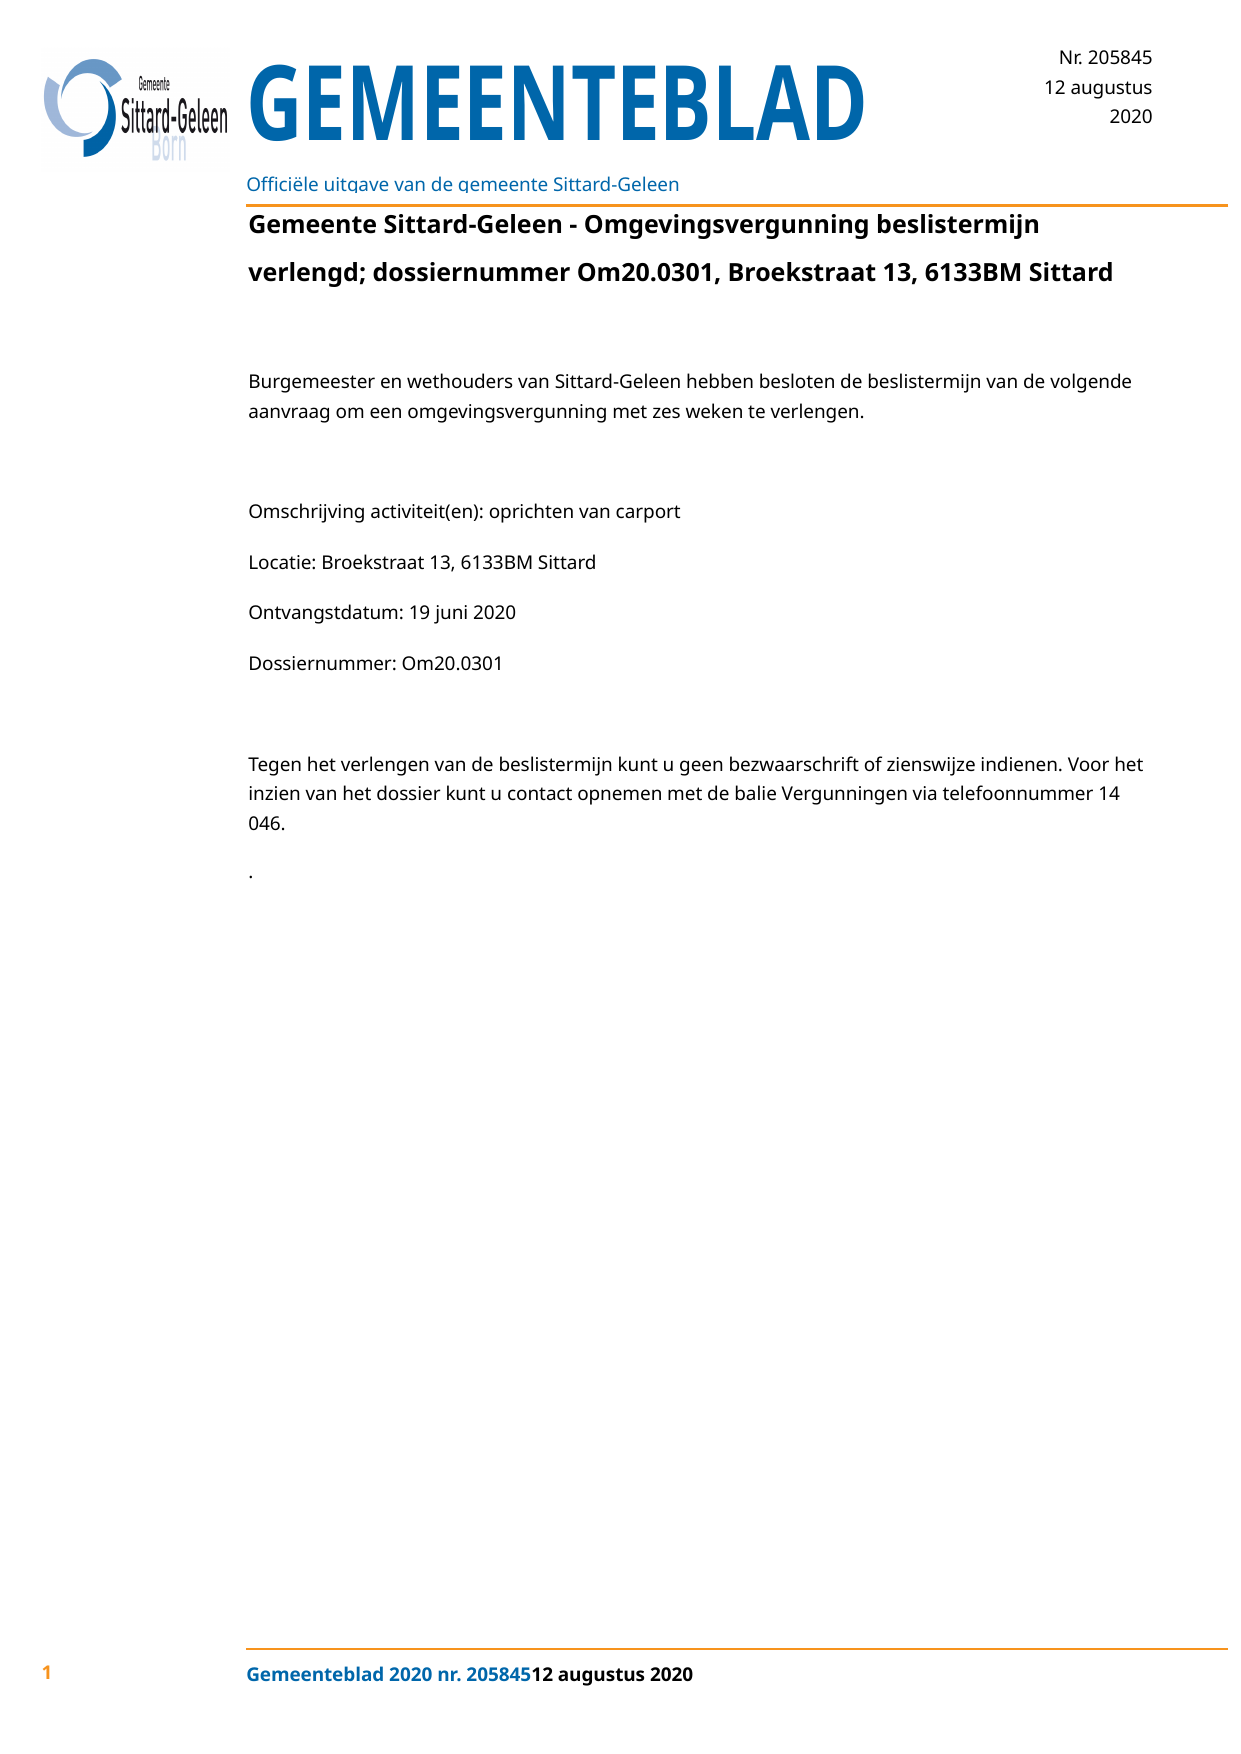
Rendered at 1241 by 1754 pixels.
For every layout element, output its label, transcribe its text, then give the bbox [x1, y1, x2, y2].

text Burgemeester en wethouders van Sittard-Geleen hebben besloten de beslistermijn van de volgende aanvraag om een omgevingsvergunning met zes weken te verlengen. [248, 368, 1152, 424]
text Tegen het verlengen van de beslistermijn kunt u geen bezwaarschrift of zienswijze indienen. Voor het inzien van het dossier kunt u contact opnemen met de balie Vergunningen via telefoonnummer 14 046. [248, 751, 1152, 836]
text . [248, 858, 1152, 883]
picture [41, 47, 231, 172]
text Gemeente Sittard-Geleen - Omgevingsvergunning beslistermijn verlengd; dossiernummer Om20.0301, Broekstraat 13, 6133BM Sittard [248, 207, 1152, 288]
text Ontvangstdatum: 19 juni 2020 [248, 599, 1152, 625]
text Locatie: Broekstraat 13, 6133BM Sittard [248, 549, 1152, 575]
text Omschrijving activiteit(en): oprichten van carport [248, 499, 1152, 524]
text Dossiernummer: Om20.0301 [248, 650, 1152, 676]
